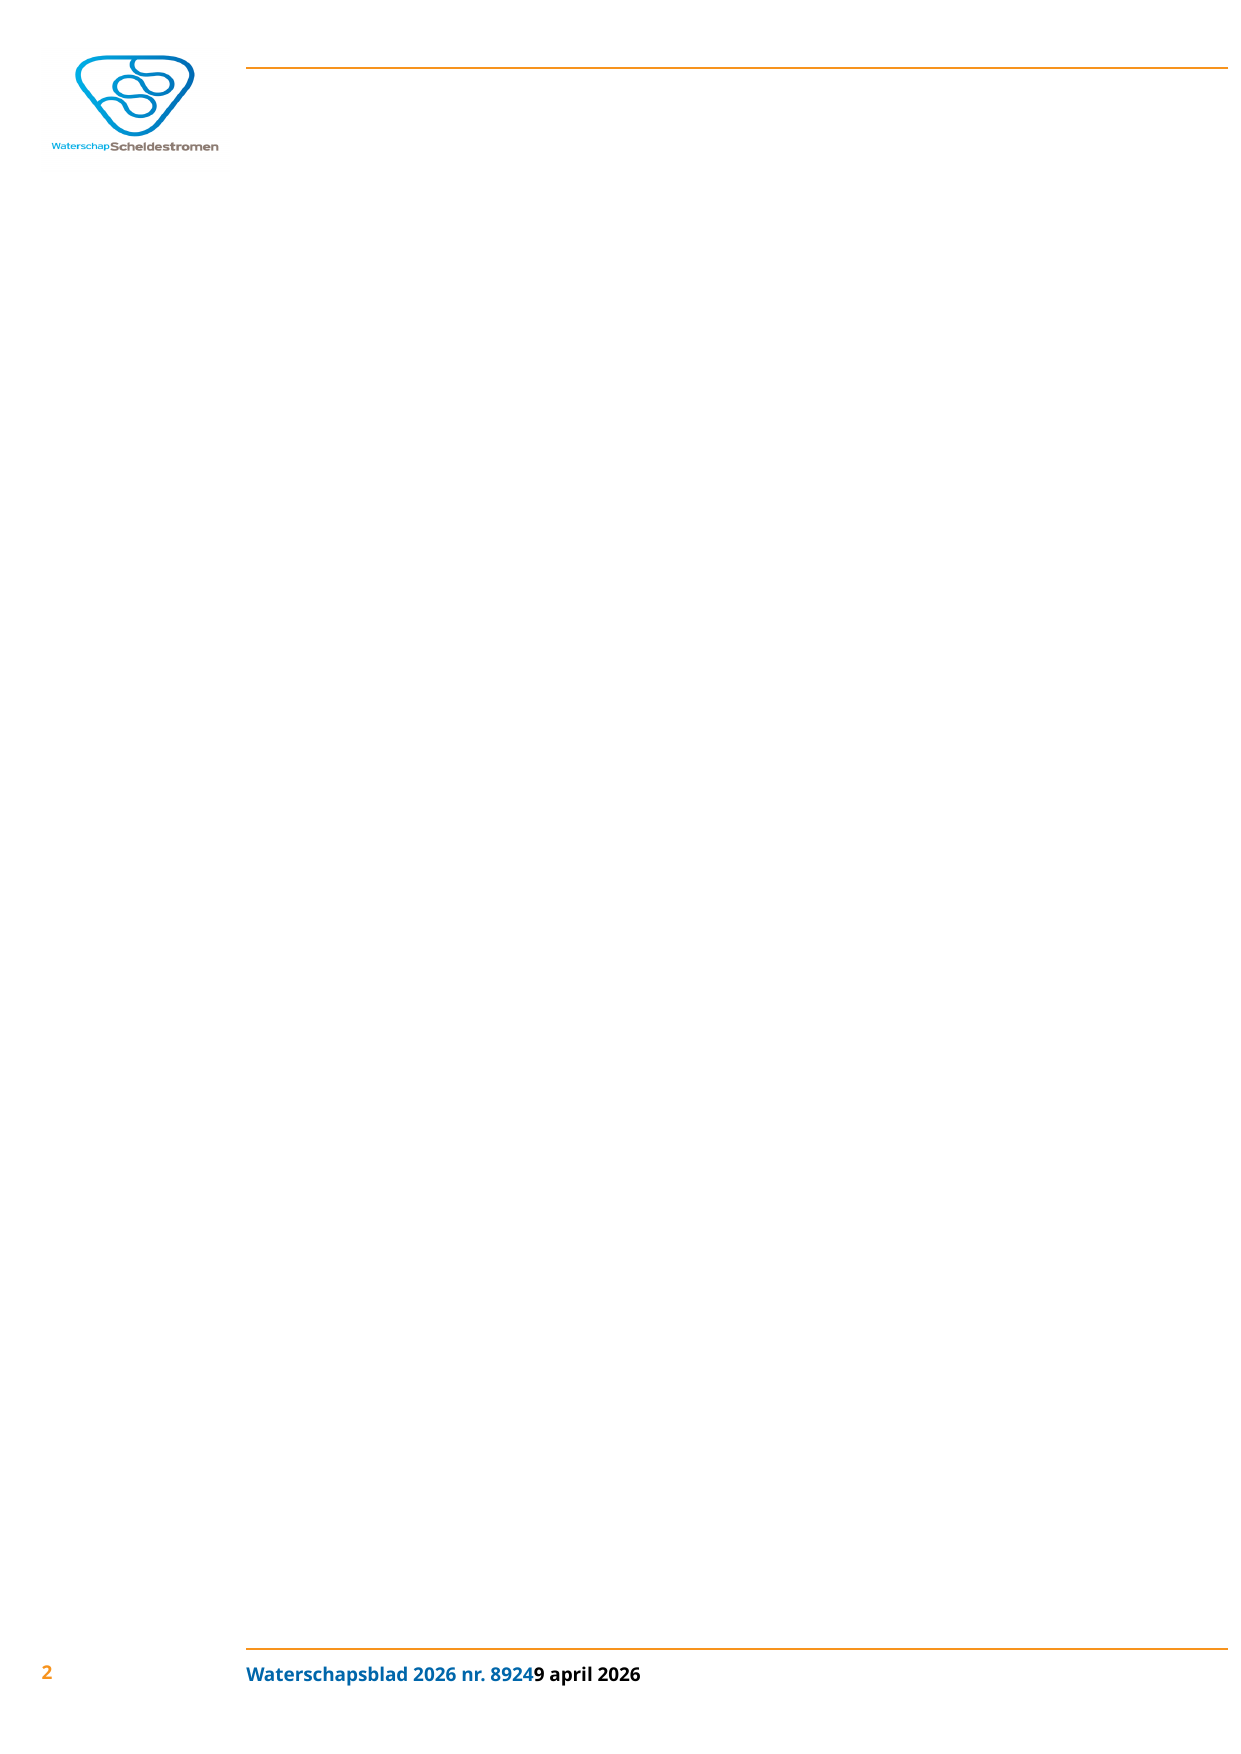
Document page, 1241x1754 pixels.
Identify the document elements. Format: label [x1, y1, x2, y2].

picture [41, 47, 231, 172]
